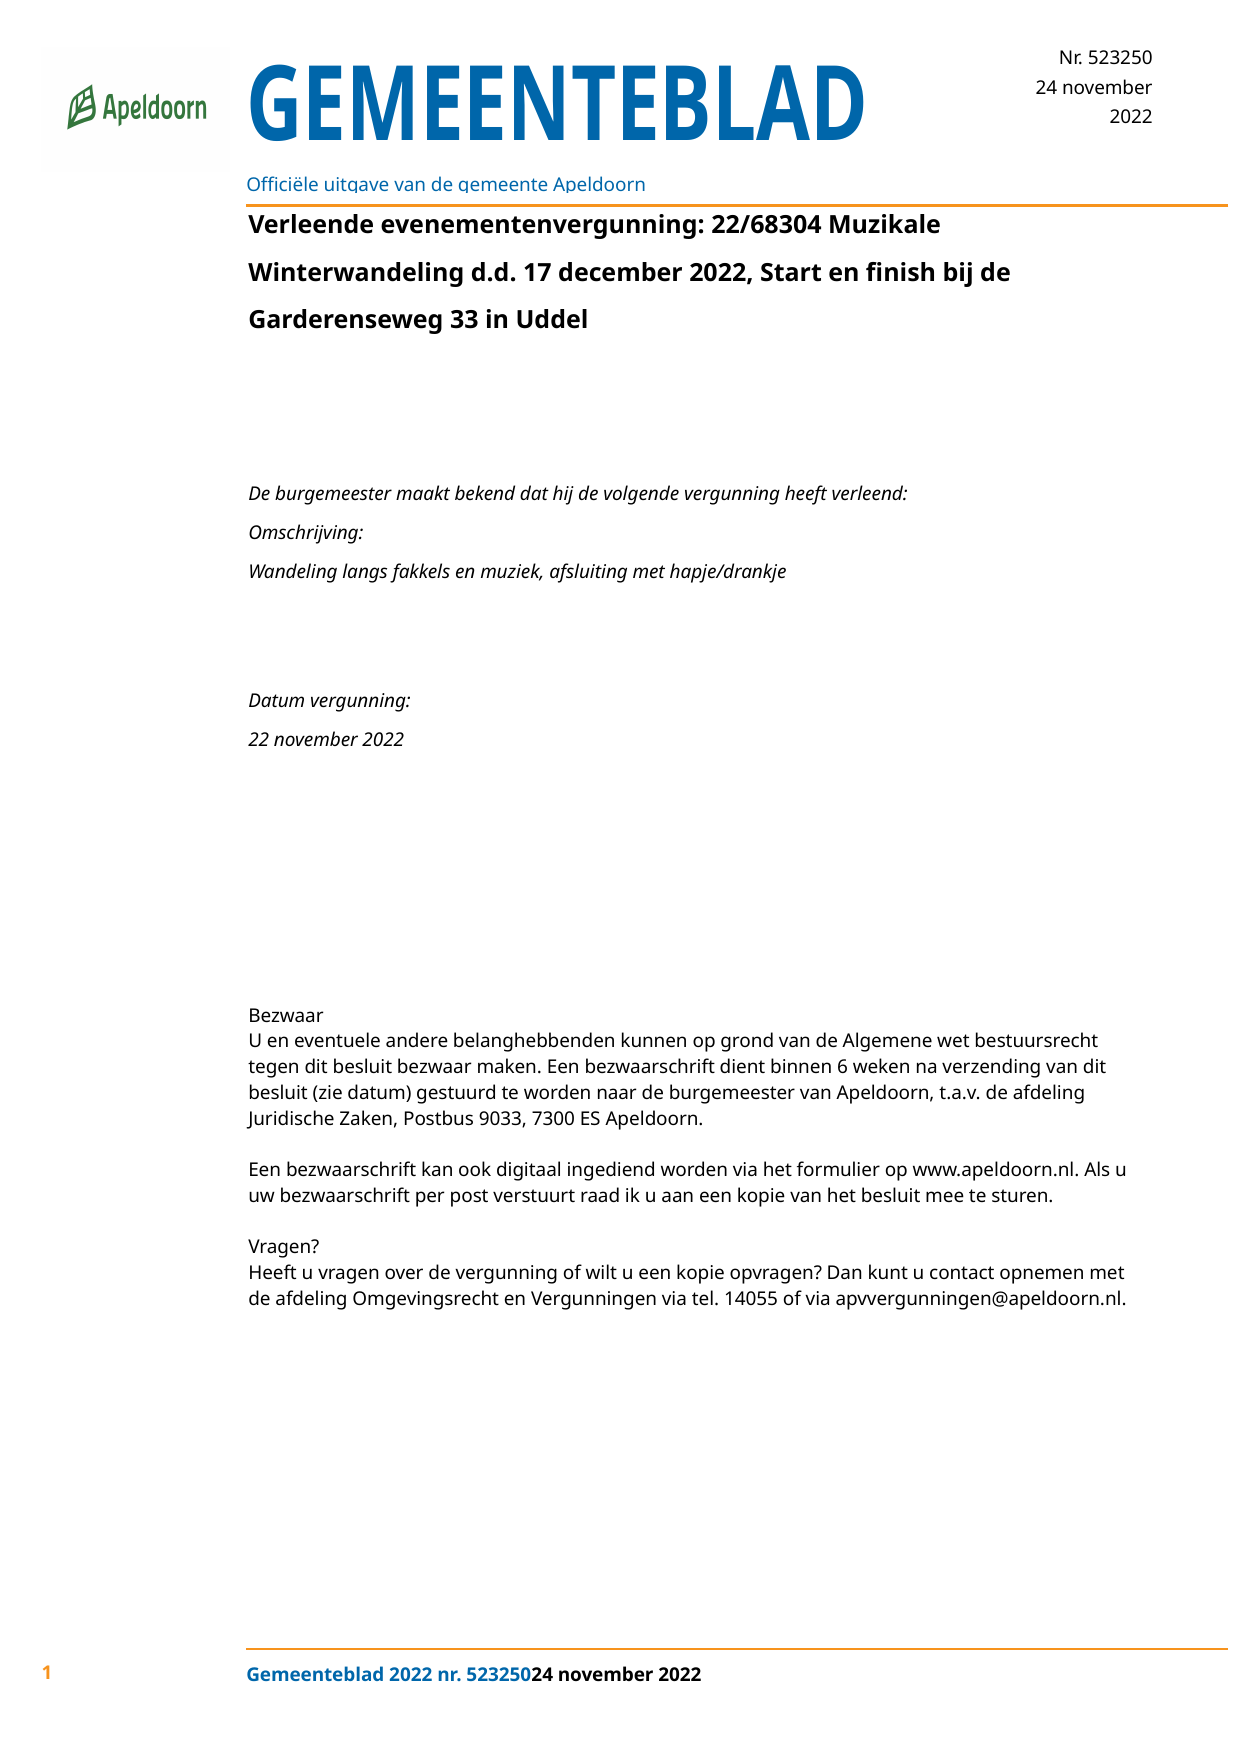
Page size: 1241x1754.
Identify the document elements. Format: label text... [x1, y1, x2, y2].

text Bezwaar [248, 1002, 1152, 1028]
text Heeft u vragen over de vergunning of wilt u een kopie opvragen? Dan kunt u contact opnemen met de afdeling Omgevingsrecht en Vergunningen via tel. 14055 of via apvvergunningen@apeldoorn.nl. [248, 1259, 1152, 1311]
text 22 november 2022 [248, 727, 1152, 752]
text Vragen? [248, 1233, 1152, 1259]
text Datum vergunning: [248, 687, 1152, 713]
text Omschrijving: [248, 519, 1152, 545]
text De burgemeester maakt bekend dat hij de volgende vergunning heeft verleend: [248, 480, 1152, 506]
text Verleende evenementenvergunning: 22/68304 Muzikale Winterwandeling d.d. 17 december 2022, Start en finish bij de Garderenseweg 33 in Uddel [248, 207, 1152, 336]
picture [41, 47, 231, 172]
text Een bezwaarschrift kan ook digitaal ingediend worden via het formulier op www.apeldoorn.nl. Als u uw bezwaarschrift per post verstuurt raad ik u aan een kopie van het besluit mee te sturen. [248, 1156, 1152, 1208]
text Wandeling langs fakkels en muziek, afsluiting met hapje/drankje [248, 558, 1152, 584]
text U en eventuele andere belanghebbenden kunnen op grond van de Algemene wet bestuursrecht tegen dit besluit bezwaar maken. Een bezwaarschrift dient binnen 6 weken na verzending van dit besluit (zie datum) gestuurd te worden naar de burgemeester van Apeldoorn, t.a.v. de afdeling Juridische Zaken, Postbus 9033, 7300 ES Apeldoorn. [248, 1028, 1152, 1131]
